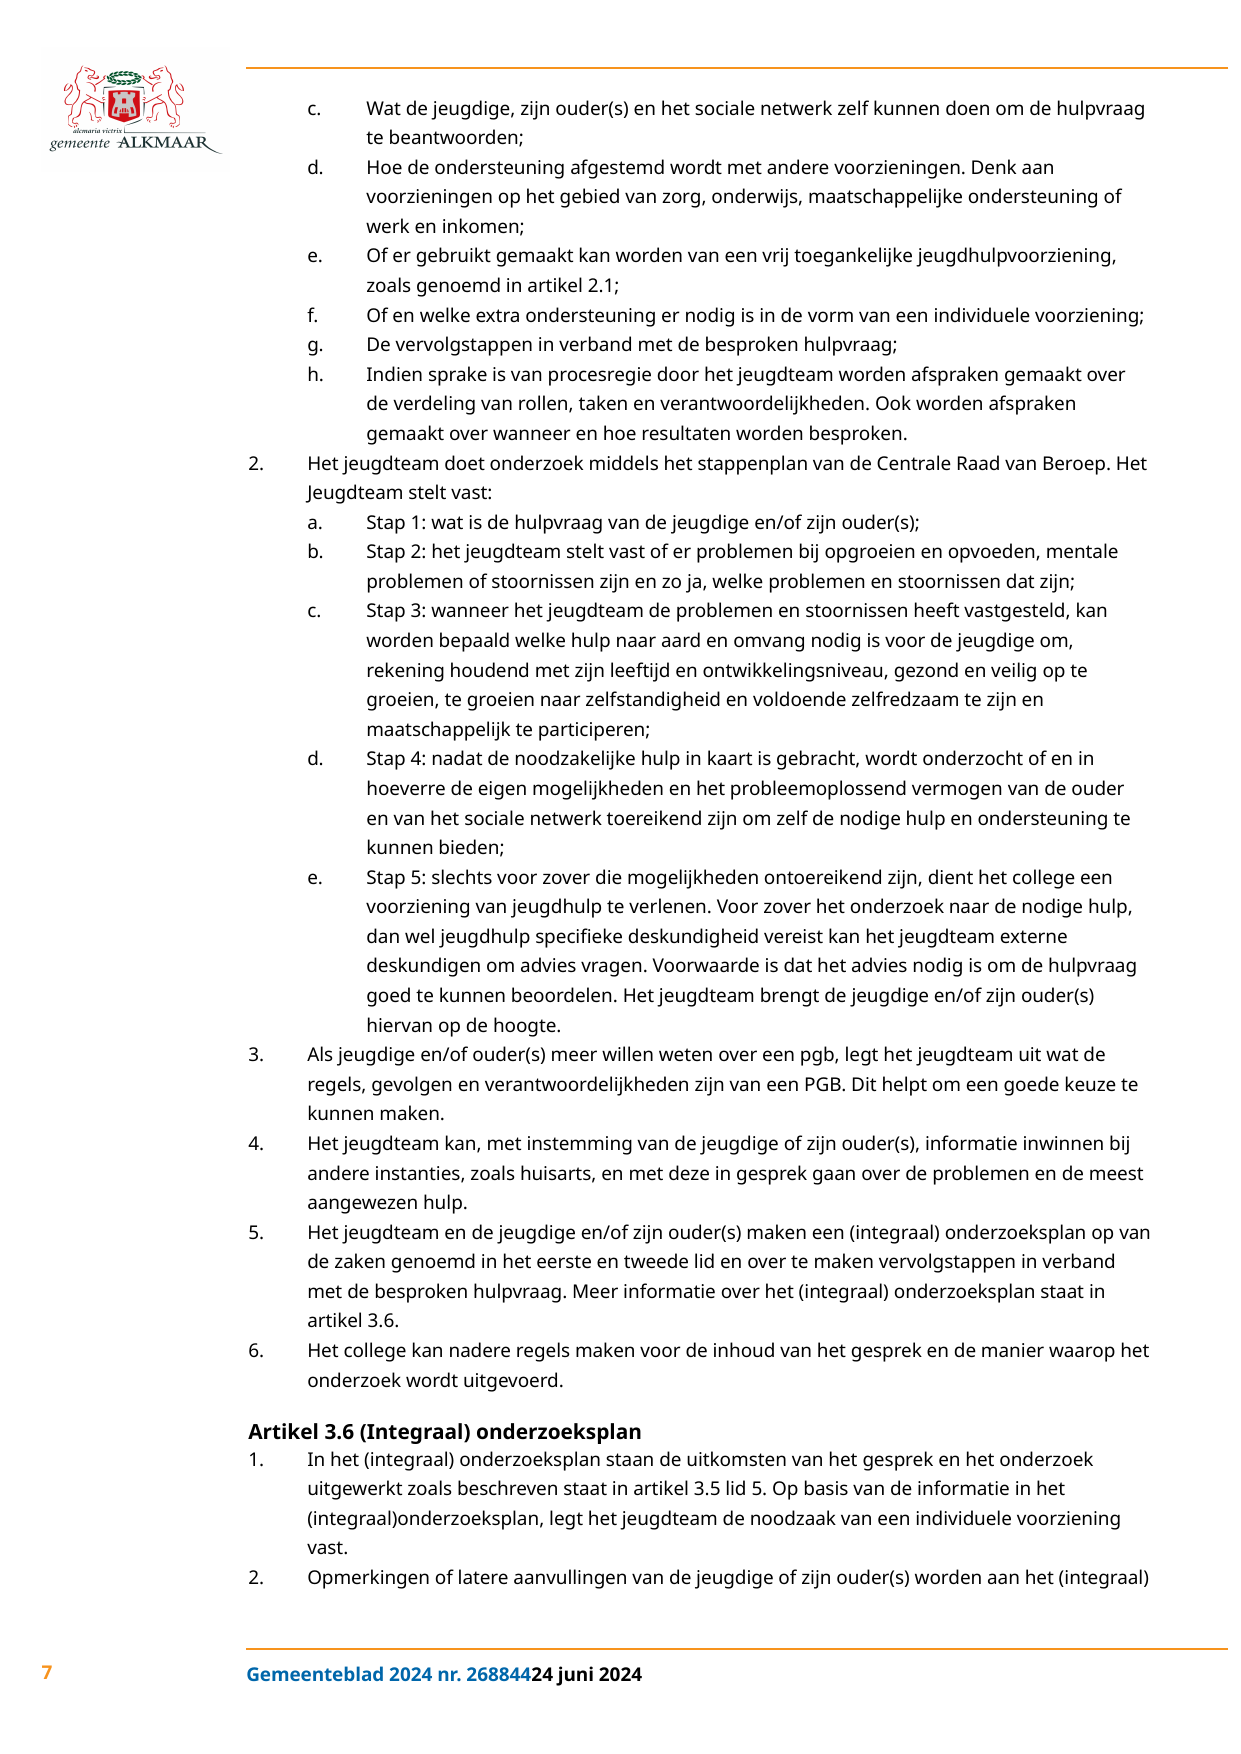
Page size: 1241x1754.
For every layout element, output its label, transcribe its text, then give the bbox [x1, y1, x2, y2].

list Wat de jeugdige, zijn ouder(s) en het sociale netwerk zelf kunnen doen om de hulpvraag te beantwoorden; [307, 95, 1152, 150]
list Of er gebruikt gemaakt kan worden van een vrij toegankelijke jeugdhulpvoorziening, zoals genoemd in artikel 2.1; [307, 243, 1152, 298]
list Stap 2: het jeugdteam stelt vast of er problemen bij opgroeien en opvoeden, mentale problemen of stoornissen zijn en zo ja, welke problemen en stoornissen dat zijn; [307, 538, 1152, 594]
list Stap 3: wanneer het jeugdteam de problemen en stoornissen heeft vastgesteld, kan worden bepaald welke hulp naar aard en omvang nodig is voor de jeugdige om, rekening houdend met zijn leeftijd en ontwikkelingsniveau, gezond en veilig op te groeien, te groeien naar zelfstandigheid en voldoende zelfredzaam te zijn en maatschappelijk te participeren; [307, 598, 1152, 742]
list Of en welke extra ondersteuning er nodig is in de vorm van een individuele voorziening; [307, 302, 1152, 328]
list Het college kan nadere regels maken voor de inhoud van het gesprek en de manier waarop het onderzoek wordt uitgevoerd. [248, 1337, 1152, 1393]
list Stap 5: slechts voor zover die mogelijkheden ontoereikend zijn, dient het college een voorziening van jeugdhulp te verlenen. Voor zover het onderzoek naar de nodige hulp, dan wel jeugdhulp specifieke deskundigheid vereist kan het jeugdteam externe deskundigen om advies vragen. Voorwaarde is dat het advies nodig is om de hulpvraag goed te kunnen beoordelen. Het jeugdteam brengt de jeugdige en/of zijn ouder(s) hiervan op de hoogte. [307, 864, 1152, 1038]
list Het jeugdteam doet onderzoek middels het stappenplan van de Centrale Raad van Beroep. Het Jeugdteam stelt vast: [248, 450, 1152, 505]
list De vervolgstappen in verband met de besproken hulpvraag; [307, 331, 1152, 357]
list Indien sprake is van procesregie door het jeugdteam worden afspraken gemaakt over de verdeling van rollen, taken en verantwoordelijkheden. Ook worden afspraken gemaakt over wanneer en hoe resultaten worden besproken. [307, 361, 1152, 446]
list Stap 1: wat is de hulpvraag van de jeugdige en/of zijn ouder(s); [307, 509, 1152, 535]
list Stap 4: nadat de noodzakelijke hulp in kaart is gebracht, wordt onderzocht of en in hoeverre de eigen mogelijkheden en het probleemoplossend vermogen van de ouder en van het sociale netwerk toereikend zijn om zelf de nodige hulp en ondersteuning te kunnen bieden; [307, 746, 1152, 860]
list Opmerkingen of latere aanvullingen van de jeugdige of zijn ouder(s) worden aan het (integraal) [248, 1564, 1152, 1590]
list Hoe de ondersteuning afgestemd wordt met andere voorzieningen. Denk aan voorzieningen op het gebied van zorg, onderwijs, maatschappelijke ondersteuning of werk en inkomen; [307, 154, 1152, 239]
list Als jeugdige en/of ouder(s) meer willen weten over een pgb, legt het jeugdteam uit wat de regels, gevolgen en verantwoordelijkheden zijn van een PGB. Dit helpt om een goede keuze te kunnen maken. [248, 1041, 1152, 1126]
picture [41, 47, 231, 172]
list Het jeugdteam en de jeugdige en/of zijn ouder(s) maken een (integraal) onderzoeksplan op van de zaken genoemd in het eerste en tweede lid en over te maken vervolgstappen in verband met de besproken hulpvraag. Meer informatie over het (integraal) onderzoeksplan staat in artikel 3.6. [248, 1219, 1152, 1333]
text Artikel 3.6 (Integraal) onderzoeksplan [248, 1417, 1152, 1446]
list In het (integraal) onderzoeksplan staan de uitkomsten van het gesprek en het onderzoek uitgewerkt zoals beschreven staat in artikel 3.5 lid 5. Op basis van de informatie in het (integraal)onderzoeksplan, legt het jeugdteam de noodzaak van een individuele voorziening vast. [248, 1446, 1152, 1560]
list Het jeugdteam kan, met instemming van de jeugdige of zijn ouder(s), informatie inwinnen bij andere instanties, zoals huisarts, en met deze in gesprek gaan over de problemen en de meest aangewezen hulp. [248, 1130, 1152, 1215]
